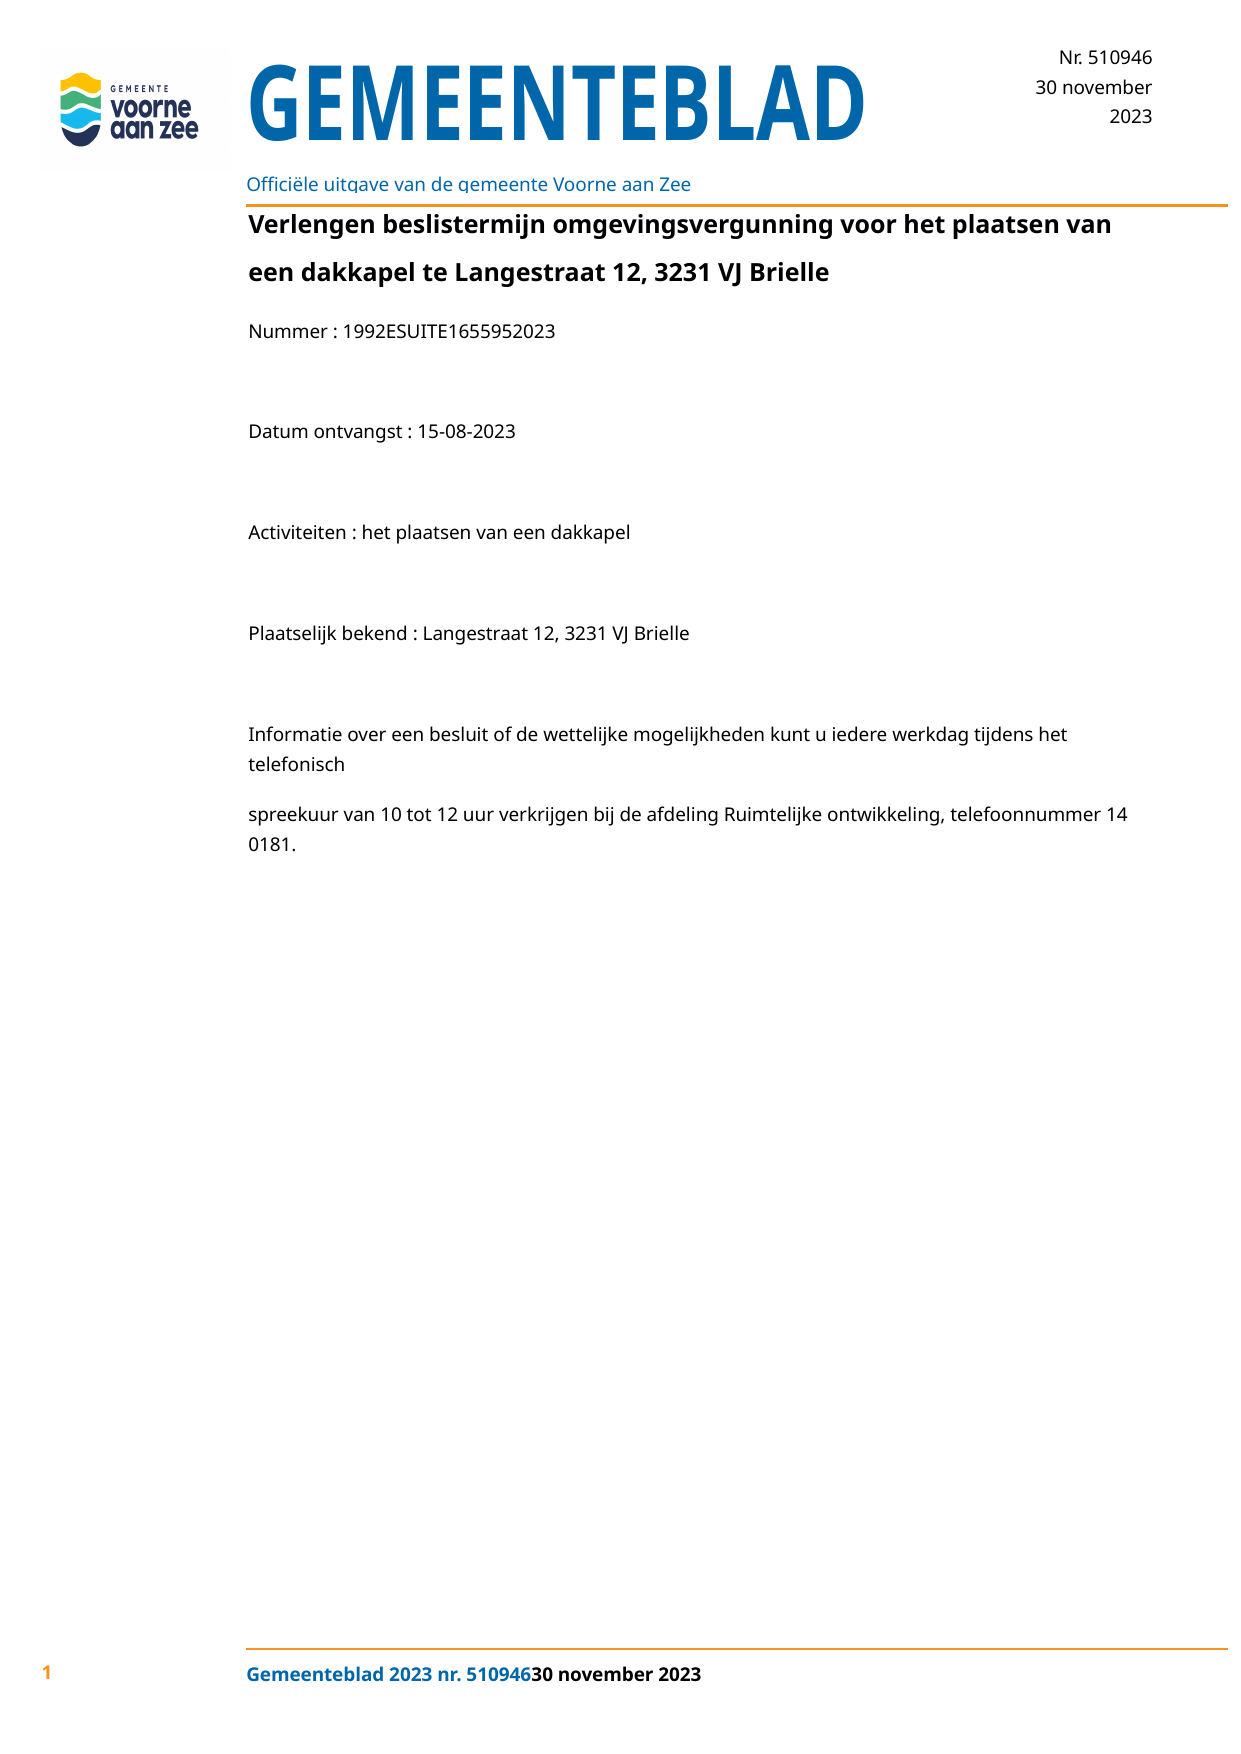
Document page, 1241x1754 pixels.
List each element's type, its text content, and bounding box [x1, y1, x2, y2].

picture [41, 47, 231, 172]
text Nummer : 1992ESUITE1655952023 [248, 318, 1152, 344]
text Datum ontvangst : 15-08-2023 [248, 419, 1152, 444]
text Activiteiten : het plaatsen van een dakkapel [248, 519, 1152, 545]
text Plaatselijk bekend : Langestraat 12, 3231 VJ Brielle [248, 620, 1152, 646]
text spreekuur van 10 tot 12 uur verkrijgen bij de afdeling Ruimtelijke ontwikkeling, telefoonnummer 14 0181. [248, 801, 1152, 857]
text Informatie over een besluit of de wettelijke mogelijkheden kunt u iedere werkdag tijdens het telefonisch [248, 721, 1152, 777]
text Verlengen beslistermijn omgevingsvergunning voor het plaatsen van een dakkapel te Langestraat 12, 3231 VJ Brielle [248, 207, 1152, 288]
